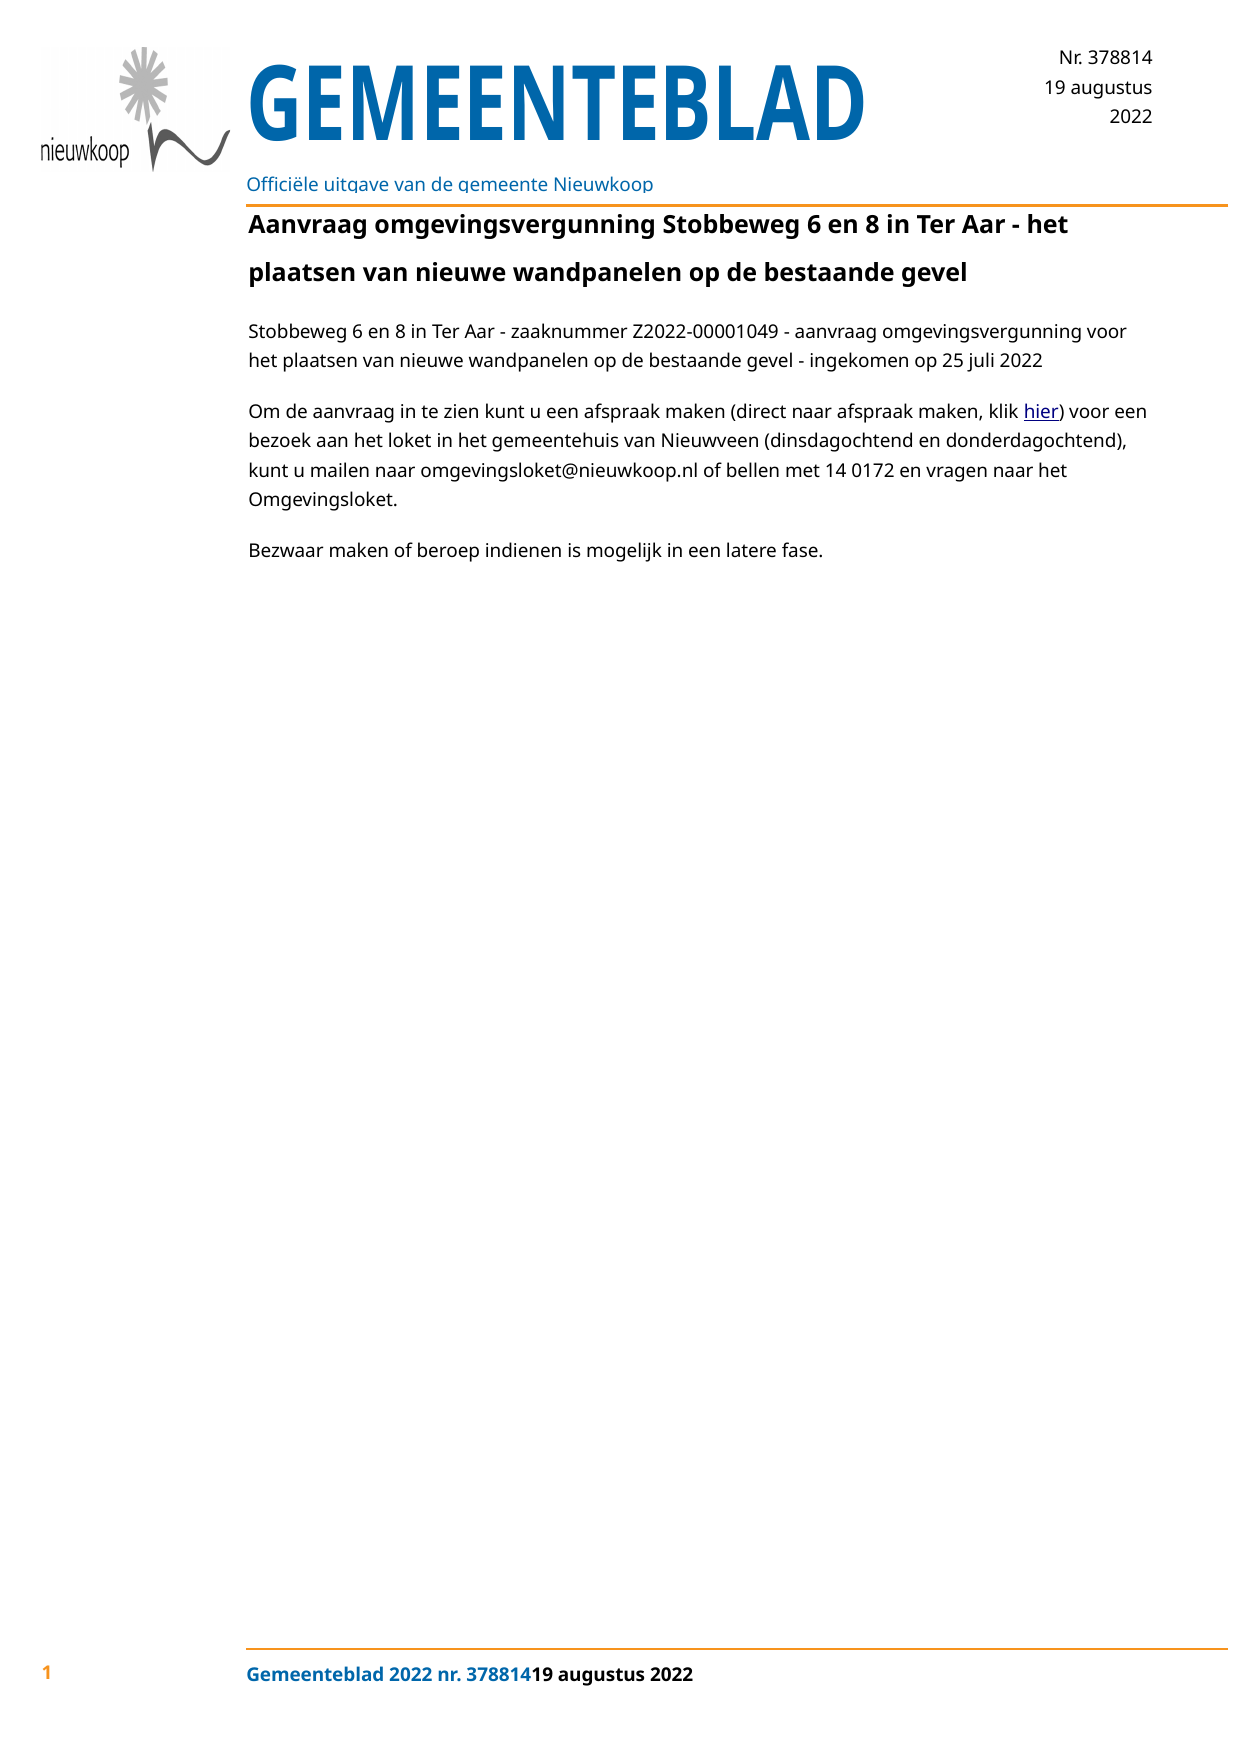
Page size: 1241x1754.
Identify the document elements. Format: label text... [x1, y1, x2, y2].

text Aanvraag omgevingsvergunning Stobbeweg 6 en 8 in Ter Aar - het plaatsen van nieuwe wandpanelen op de bestaande gevel [248, 207, 1152, 288]
picture [41, 47, 231, 172]
text Stobbeweg 6 en 8 in Ter Aar - zaaknummer Z2022-00001049 - aanvraag omgevingsvergunning voor het plaatsen van nieuwe wandpanelen op de bestaande gevel - ingekomen op 25 juli 2022 [248, 318, 1152, 373]
text Om de aanvraag in te zien kunt u een afspraak maken (direct naar afspraak maken, klik hier) voor een bezoek aan het loket in het gemeentehuis van Nieuwveen (dinsdagochtend en donderdagochtend), kunt u mailen naar omgevingsloket@nieuwkoop.nl of bellen met 14 0172 en vragen naar het Omgevingsloket. [248, 398, 1152, 512]
text Bezwaar maken of beroep indienen is mogelijk in een latere fase. [248, 537, 1152, 563]
